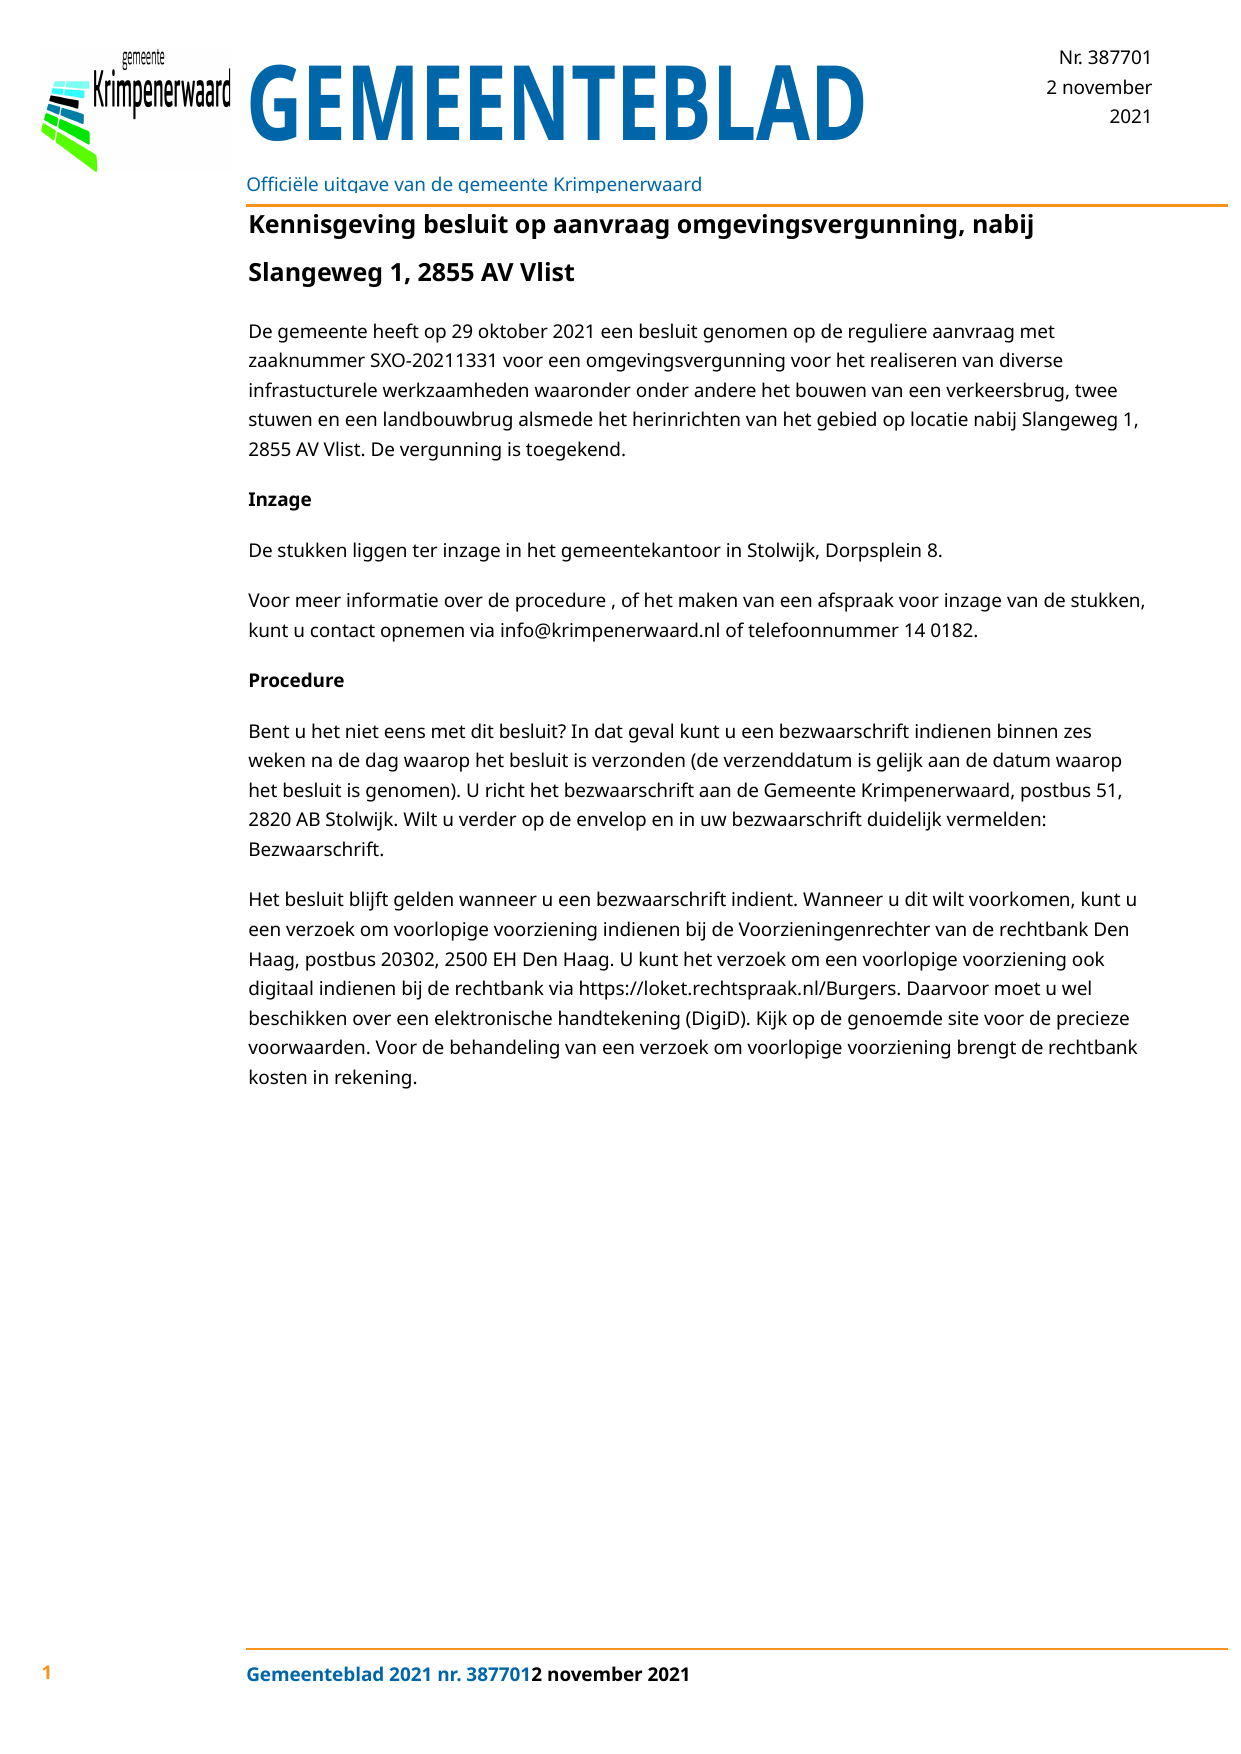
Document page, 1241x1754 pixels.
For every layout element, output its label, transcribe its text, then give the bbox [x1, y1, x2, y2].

text De gemeente heeft op 29 oktober 2021 een besluit genomen op de reguliere aanvraag met zaaknummer SXO-20211331 voor een omgevingsvergunning voor het realiseren van diverse infrastucturele werkzaamheden waaronder onder andere het bouwen van een verkeersbrug, twee stuwen en een landbouwbrug alsmede het herinrichten van het gebied op locatie nabij Slangeweg 1, 2855 AV Vlist. De vergunning is toegekend. [248, 318, 1152, 462]
picture [41, 47, 231, 172]
text Bent u het niet eens met dit besluit? In dat geval kunt u een bezwaarschrift indienen binnen zes weken na de dag waarop het besluit is verzonden (de verzenddatum is gelijk aan de datum waarop het besluit is genomen). U richt het bezwaarschrift aan de Gemeente Krimpenerwaard, postbus 51, 2820 AB Stolwijk. Wilt u verder op de envelop en in uw bezwaarschrift duidelijk vermelden: Bezwaarschrift. [248, 718, 1152, 862]
text Inzage [248, 487, 1152, 512]
text De stukken liggen ter inzage in het gemeentekantoor in Stolwijk, Dorpsplein 8. [248, 537, 1152, 563]
text Procedure [248, 667, 1152, 693]
text Kennisgeving besluit op aanvraag omgevingsvergunning, nabij Slangeweg 1, 2855 AV Vlist [248, 207, 1152, 288]
text Het besluit blijft gelden wanneer u een bezwaarschrift indient. Wanneer u dit wilt voorkomen, kunt u een verzoek om voorlopige voorziening indienen bij de Voorzieningenrechter van de rechtbank Den Haag, postbus 20302, 2500 EH Den Haag. U kunt het verzoek om een voorlopige voorziening ook digitaal indienen bij de rechtbank via https://loket.rechtspraak.nl/Burgers. Daarvoor moet u wel beschikken over een elektronische handtekening (DigiD). Kijk op de genoemde site voor de precieze voorwaarden. Voor de behandeling van een verzoek om voorlopige voorziening brengt de rechtbank kosten in rekening. [248, 887, 1152, 1090]
text Voor meer informatie over de procedure , of het maken van een afspraak voor inzage van de stukken, kunt u contact opnemen via info@krimpenerwaard.nl of telefoonnummer 14 0182. [248, 587, 1152, 643]
